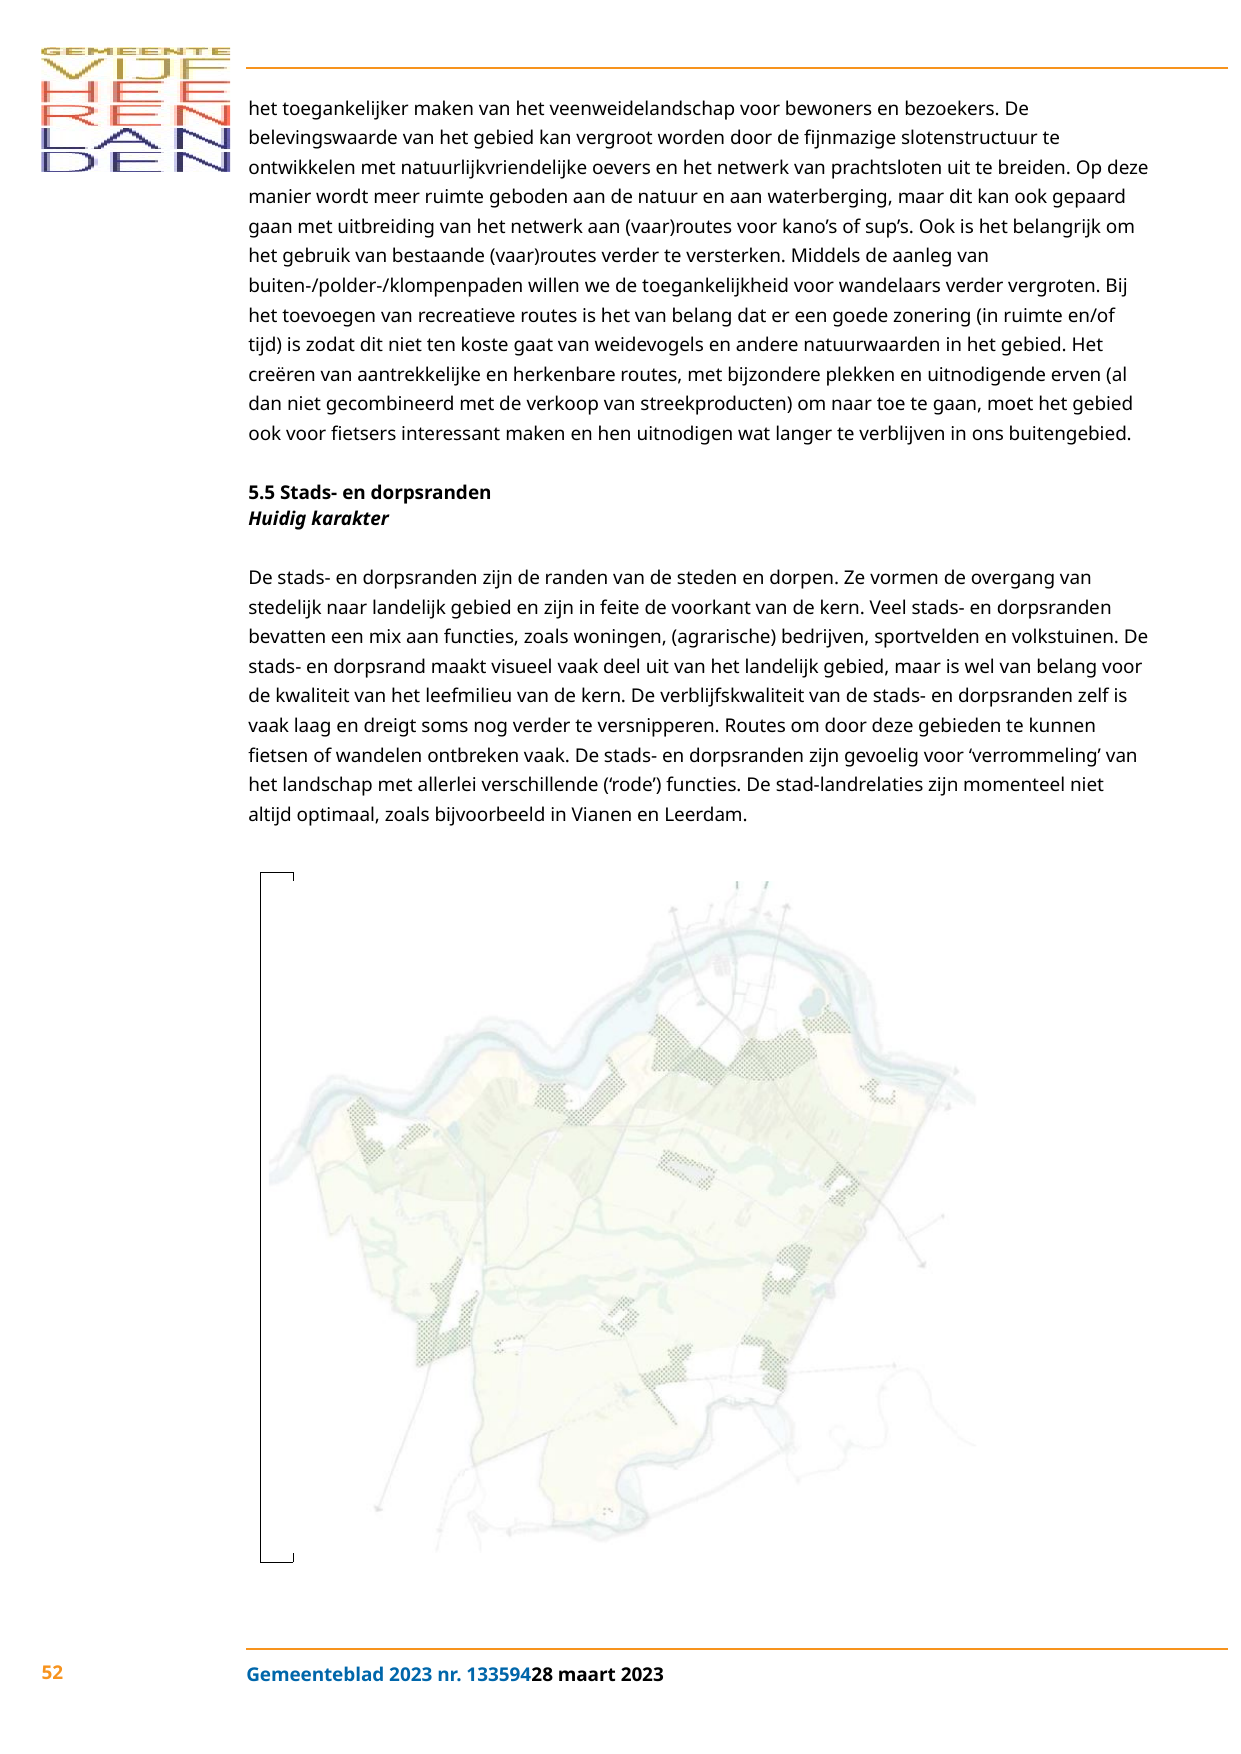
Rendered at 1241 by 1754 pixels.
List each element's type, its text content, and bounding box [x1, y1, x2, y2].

text het toegankelijker maken van het veenweidelandschap voor bewoners en bezoekers. De belevingswaarde van het gebied kan vergroot worden door de fijnmazige slotenstructuur te ontwikkelen met natuurlijkvriendelijke oevers en het netwerk van prachtsloten uit te breiden. Op deze manier wordt meer ruimte geboden aan de natuur en aan waterberging, maar dit kan ook gepaard gaan met uitbreiding van het netwerk aan (vaar)routes voor kano’s of sup’s. Ook is het belangrijk om het gebruik van bestaande (vaar)routes verder te versterken. Middels de aanleg van buiten-/polder-/klompenpaden willen we de toegankelijkheid voor wandelaars verder vergroten. Bij het toevoegen van recreatieve routes is het van belang dat er een goede zonering (in ruimte en/of tijd) is zodat dit niet ten koste gaat van weidevogels en andere natuurwaarden in het gebied. Het creëren van aantrekkelijke en herkenbare routes, met bijzondere plekken en uitnodigende erven (al dan niet gecombineerd met de verkoop van streekproducten) om naar toe te gaan, moet het gebied ook voor fietsers interessant maken en hen uitnodigen wat langer te verblijven in ons buitengebied. [248, 95, 1152, 446]
picture [41, 47, 231, 172]
text De stads- en dorpsranden zijn de randen van de steden en dorpen. Ze vormen de overgang van stedelijk naar landelijk gebied en zijn in feite de voorkant van de kern. Veel stads- en dorpsranden bevatten een mix aan functies, zoals woningen, (agrarische) bedrijven, sportvelden en volkstuinen. De stads- en dorpsrand maakt visueel vaak deel uit van het landelijk gebied, maar is wel van belang voor de kwaliteit van het leefmilieu van de kern. De verblijfskwaliteit van de stads- en dorpsranden zelf is vaak laag en dreigt soms nog verder te versnipperen. Routes om door deze gebieden te kunnen fietsen of wandelen ontbreken vaak. De stads- en dorpsranden zijn gevoelig voor ‘verrommeling’ van het landschap met allerlei verschillende (‘rode’) functies. De stad-landrelaties zijn momenteel niet altijd optimaal, zoals bijvoorbeeld in Vianen en Leerdam. [248, 564, 1152, 827]
text 5.5 Stads- en dorpsranden [248, 479, 1152, 505]
text Huidig karakter [248, 505, 1152, 531]
picture [268, 881, 978, 1553]
